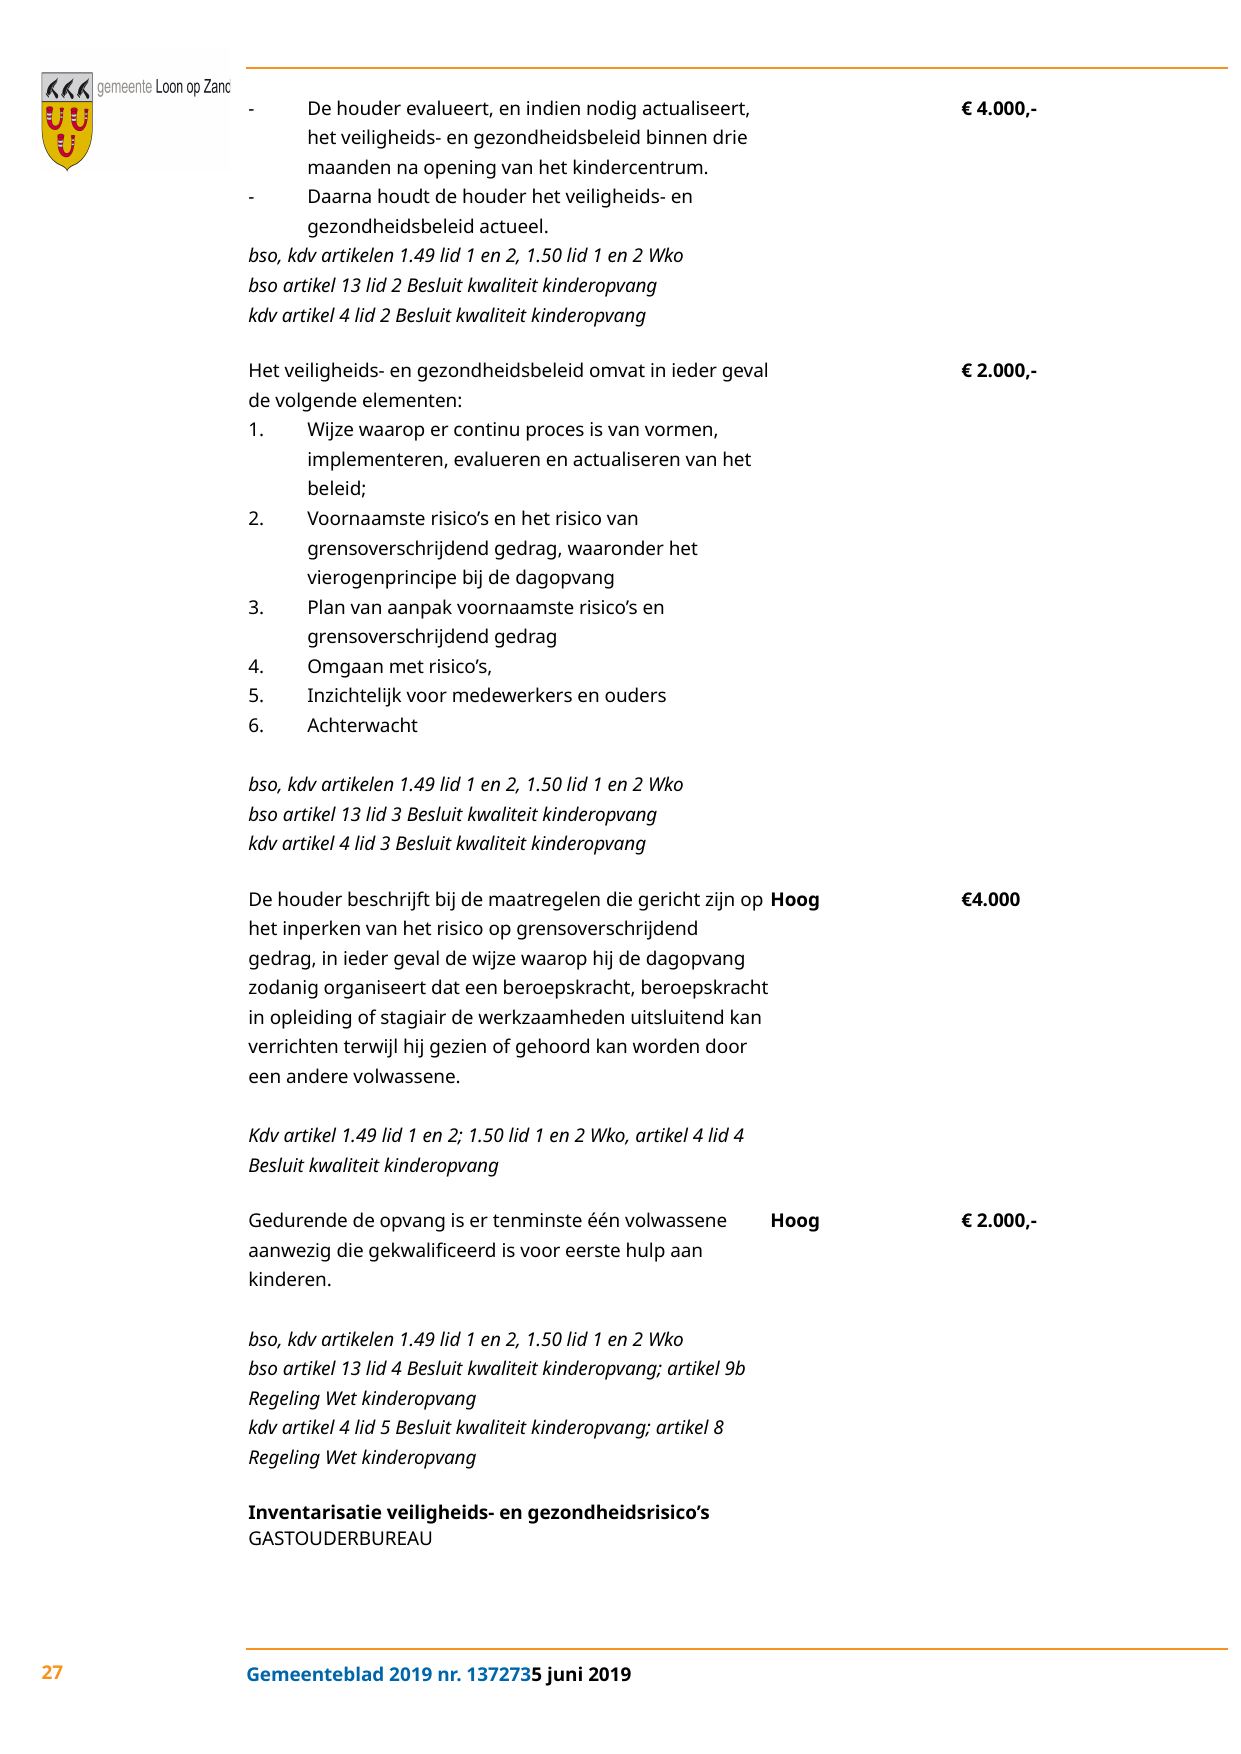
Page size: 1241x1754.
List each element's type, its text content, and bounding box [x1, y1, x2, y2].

table_cell Gedurende de opvang is er tenminste één volwassene aanwezig die gekwalificeerd is voor eerste hulp aan kinderen. bso, kdv artikelen 1.49 lid 1 en 2, 1.50 lid 1 en 2 Wko bso artikel 13 lid 4 Besluit kwaliteit kinderopvang; artikel 9b Regeling Wet kinderopvang kdv artikel 4 lid 5 Besluit kwaliteit kinderopvang; artikel 8 Regeling Wet kinderopvang [248, 1208, 770, 1499]
picture [41, 47, 231, 172]
table_cell € 2.000,- [961, 357, 1152, 886]
table_cell Het veiligheids- en gezondheidsbeleid omvat in ieder geval de volgende elementen: Wijze waarop er continu proces is van vormen, implementeren, evalueren en actualiseren van het beleid; Voornaamste risico’s en het risico van grensoverschrijdend gedrag, waaronder het vierogenprincipe bij de dagopvang Plan van aanpak voornaamste risico’s en grensoverschrijdend gedrag Omgaan met risico’s, Inzichtelijk voor medewerkers en ouders Achterwacht bso, kdv artikelen 1.49 lid 1 en 2, 1.50 lid 1 en 2 Wko bso artikel 13 lid 3 Besluit kwaliteit kinderopvang kdv artikel 4 lid 3 Besluit kwaliteit kinderopvang [248, 357, 770, 886]
table_cell De houder evalueert, en indien nodig actualiseert, het veiligheids- en gezondheidsbeleid binnen drie maanden na opening van het kindercentrum. Daarna houdt de houder het veiligheids- en gezondheidsbeleid actueel. bso, kdv artikelen 1.49 lid 1 en 2, 1.50 lid 1 en 2 Wko bso artikel 13 lid 2 Besluit kwaliteit kinderopvang kdv artikel 4 lid 2 Besluit kwaliteit kinderopvang [248, 95, 770, 357]
table_cell €4.000 [961, 886, 1152, 1207]
table_cell € 2.000,- [961, 1208, 1152, 1499]
table_cell Hoog [770, 1208, 961, 1499]
table_cell De houder beschrijft bij de maatregelen die gericht zijn op het inperken van het risico op grensoverschrijdend gedrag, in ieder geval de wijze waarop hij de dagopvang zodanig organiseert dat een beroepskracht, beroepskracht in opleiding of stagiair de werkzaamheden uitsluitend kan verrichten terwijl hij gezien of gehoord kan worden door een andere volwassene. Kdv artikel 1.49 lid 1 en 2; 1.50 lid 1 en 2 Wko, artikel 4 lid 4 Besluit kwaliteit kinderopvang [248, 886, 770, 1207]
table_cell € 4.000,- [961, 95, 1152, 357]
table_cell Hoog [770, 886, 961, 1207]
table_cell [770, 95, 961, 886]
table_cell Inventarisatie veiligheids- en gezondheidsrisico’s [248, 1499, 1152, 1525]
table_cell GASTOUDERBUREAU [248, 1525, 1152, 1551]
